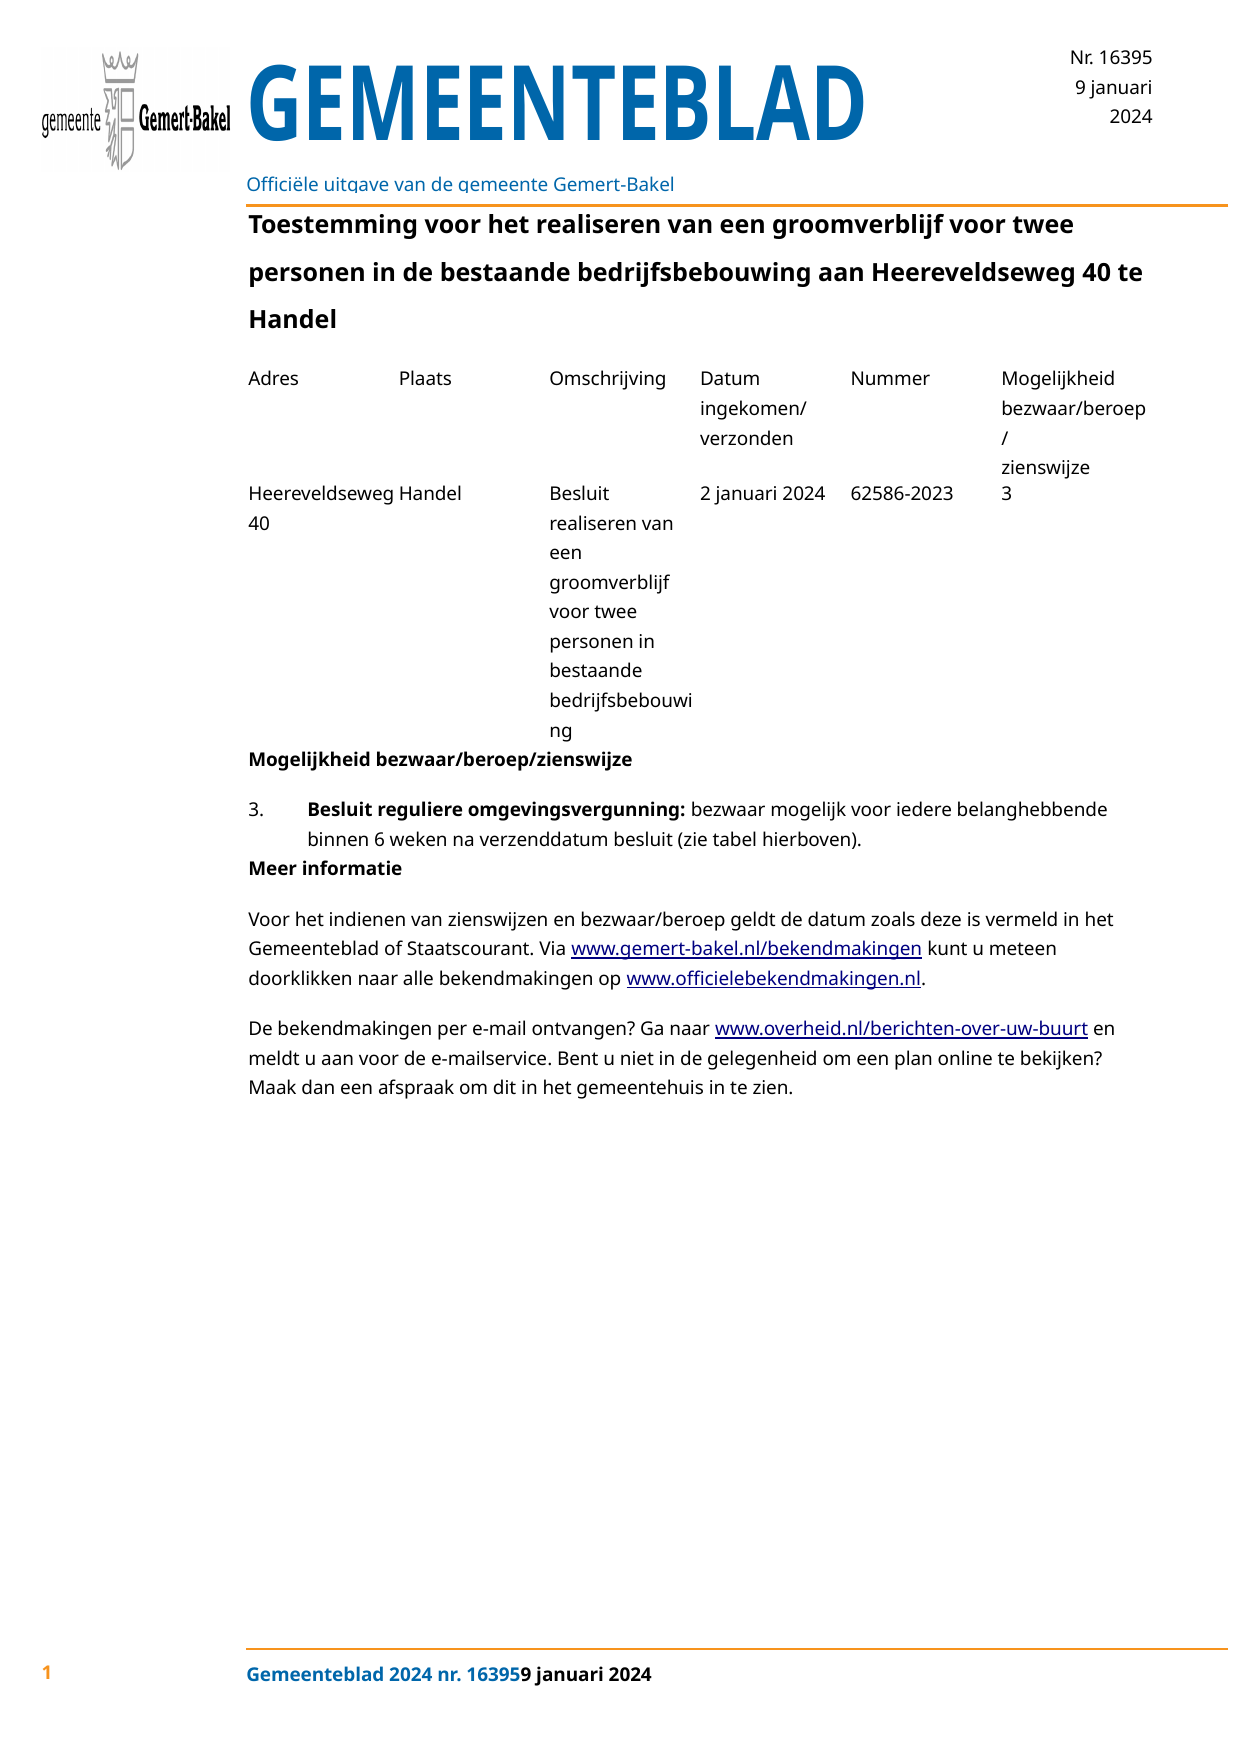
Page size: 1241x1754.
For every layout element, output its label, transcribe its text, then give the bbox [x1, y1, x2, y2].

table_cell Heereveldseweg 40 [248, 480, 398, 742]
table_cell 2 januari 2024 [700, 480, 850, 742]
text Toestemming voor het realiseren van een groomverblijf voor twee personen in de bestaande bedrijfsbebouwing aan Heereveldseweg 40 te Handel [248, 207, 1152, 336]
picture [41, 47, 231, 172]
table_cell 62586-2023 [850, 480, 1001, 742]
table_header Datum ingekomen/ verzonden [700, 366, 850, 480]
text Mogelijkheid bezwaar/beroep/zienswijze [248, 746, 1152, 771]
text Voor het indienen van zienswijzen en bezwaar/beroep geldt de datum zoals deze is vermeld in het Gemeenteblad of Staatscourant. Via www.gemert-bakel.nl/bekendmakingen kunt u meteen doorklikken naar alle bekendmakingen op www.officielebekendmakingen.nl. [248, 906, 1152, 991]
table_header Plaats [399, 366, 549, 480]
text De bekendmakingen per e-mail ontvangen? Ga naar www.overheid.nl/berichten-over-uw-buurt en meldt u aan voor de e-mailservice. Bent u niet in de gelegenheid om een plan online te bekijken? Maak dan een afspraak om dit in het gemeentehuis in te zien. [248, 1015, 1152, 1100]
table_header Nummer [850, 366, 1001, 480]
table_header Mogelijkheid bezwaar/beroep/ zienswijze [1001, 366, 1152, 480]
table_cell Handel [399, 480, 549, 742]
table_header Omschrijving [549, 366, 700, 480]
text Meer informatie [248, 855, 1152, 881]
table_header Adres [248, 366, 398, 480]
list Besluit reguliere omgevingsvergunning: bezwaar mogelijk voor iedere belanghebbende binnen 6 weken na verzenddatum besluit (zie tabel hierboven). [248, 796, 1152, 851]
table_cell Besluit realiseren van een groomverblijf voor twee personen in bestaande bedrijfsbebouwing [549, 480, 700, 742]
table_cell 3 [1001, 480, 1152, 742]
